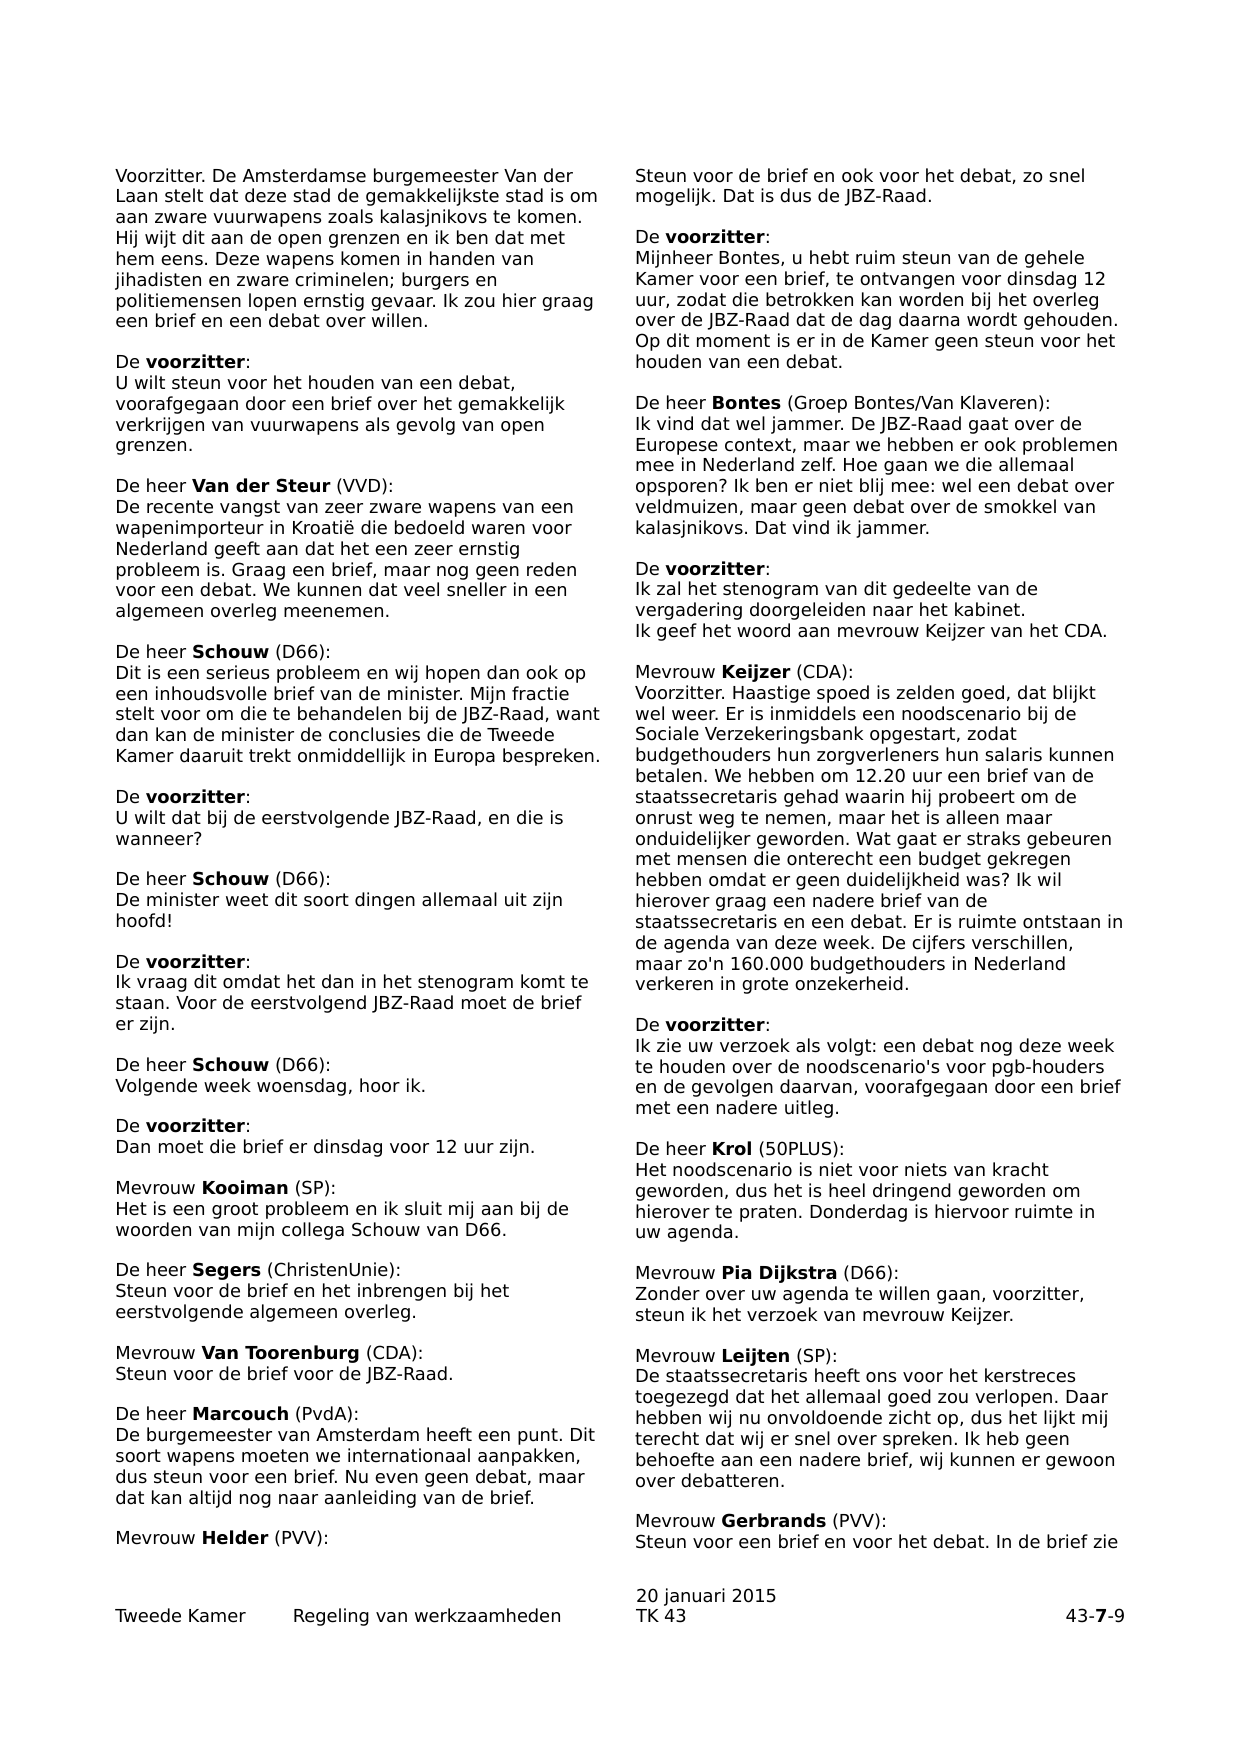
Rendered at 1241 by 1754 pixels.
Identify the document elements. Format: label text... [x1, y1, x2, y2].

text Ik vind dat wel jammer. De JBZ-Raad gaat over de Europese context, maar we hebben er ook problemen mee in Nederland zelf. Hoe gaan we die allemaal opsporen? Ik ben er niet blij mee: wel een debat over veldmuizen, maar geen debat over de smokkel van kalasjnikovs. Dat vind ik jammer. [635, 413, 1125, 538]
text De heer Schouw (D66): [115, 869, 605, 890]
text De heer Marcouch (PvdA): [115, 1404, 605, 1425]
text U wilt dat bij de eerstvolgende JBZ-Raad, en die is wanneer? [115, 807, 605, 849]
text Mevrouw Pia Dijkstra (D66): [635, 1263, 1125, 1284]
text De heer Schouw (D66): [115, 642, 605, 662]
text De heer Schouw (D66): [115, 1055, 605, 1075]
text Het is een groot probleem en ik sluit mij aan bij de woorden van mijn collega Schouw van D66. [115, 1198, 605, 1240]
text Ik zie uw verzoek als volgt: een debat nog deze week te houden over de noodscenario's voor pgb-houders en de gevolgen daarvan, voorafgegaan door een brief met een nadere uitleg. [635, 1036, 1125, 1119]
text Ik vraag dit omdat het dan in het stenogram komt te staan. Voor de eerstvolgend JBZ-Raad moet de brief er zijn. [115, 972, 605, 1035]
text De heer Krol (50PLUS): [635, 1139, 1125, 1160]
text Ik zal het stenogram van dit gedeelte van de vergadering doorgeleiden naar het kabinet. [635, 579, 1125, 621]
text De heer Bontes (Groep Bontes/Van Klaveren): [635, 393, 1125, 413]
text Mevrouw Van Toorenburg (CDA): [115, 1343, 605, 1363]
text Het noodscenario is niet voor niets van kracht geworden, dus het is heel dringend geworden om hierover te praten. Donderdag is hiervoor ruimte in uw agenda. [635, 1160, 1125, 1243]
text Mevrouw Helder (PVV): [115, 1528, 605, 1549]
text Ik geef het woord aan mevrouw Keijzer van het CDA. [635, 621, 1125, 642]
text Zonder over uw agenda te willen gaan, voorzitter, steun ik het verzoek van mevrouw Keijzer. [635, 1284, 1125, 1325]
text De voorzitter: [115, 352, 605, 373]
text Dit is een serieus probleem en wij hopen dan ook op een inhoudsvolle brief van de minister. Mijn fractie stelt voor om die te behandelen bij de JBZ-Raad, want dan kan de minister de conclusies die de Tweede Kamer daaruit trekt onmiddellijk in Europa bespreken. [115, 662, 605, 767]
text De heer Segers (ChristenUnie): [115, 1260, 605, 1281]
text De voorzitter: [635, 558, 1125, 579]
text Steun voor de brief en het inbrengen bij het eerstvolgende algemeen overleg. [115, 1281, 605, 1323]
text De staatssecretaris heeft ons voor het kerstreces toegezegd dat het allemaal goed zou verlopen. Daar hebben wij nu onvoldoende zicht op, dus het lijkt mij terecht dat wij er snel over spreken. Ik heb geen behoefte aan een nadere brief, wij kunnen er gewoon over debatteren. [635, 1366, 1125, 1491]
text De voorzitter: [115, 1116, 605, 1137]
text Voorzitter. Haastige spoed is zelden goed, dat blijkt wel weer. Er is inmiddels een noodscenario bij de Sociale Verzekeringsbank opgestart, zodat budgethouders hun zorgverleners hun salaris kunnen betalen. We hebben om 12.20 uur een brief van de staatssecretaris gehad waarin hij probeert om de onrust weg te nemen, maar het is alleen maar onduidelijker geworden. Wat gaat er straks gebeuren met mensen die onterecht een budget gekregen hebben omdat er geen duidelijkheid was? Ik wil hierover graag een nadere brief van de staatssecretaris en een debat. Er is ruimte ontstaan in de agenda van deze week. De cijfers verschillen, maar zo'n 160.000 budgethouders in Nederland verkeren in grote onzekerheid. [635, 682, 1125, 995]
text Mevrouw Kooiman (SP): [115, 1178, 605, 1198]
text Mevrouw Gerbrands (PVV): [635, 1511, 1125, 1532]
text Mevrouw Keijzer (CDA): [635, 662, 1125, 682]
text U wilt steun voor het houden van een debat, voorafgegaan door een brief over het gemakkelijk verkrijgen van vuurwapens als gevolg van open grenzen. [115, 373, 605, 456]
text Dan moet die brief er dinsdag voor 12 uur zijn. [115, 1137, 605, 1158]
text Mevrouw Leijten (SP): [635, 1345, 1125, 1366]
text Volgende week woensdag, hoor ik. [115, 1075, 605, 1096]
text De heer Van der Steur (VVD): [115, 476, 605, 497]
text De minister weet dit soort dingen allemaal uit zijn hoofd! [115, 890, 605, 931]
text De voorzitter: [635, 1015, 1125, 1036]
text Voorzitter. De Amsterdamse burgemeester Van der Laan stelt dat deze stad de gemakkelijkste stad is om aan zware vuurwapens zoals kalasjnikovs te komen. Hij wijt dit aan de open grenzen en ik ben dat met hem eens. Deze wapens komen in handen van jihadisten en zware criminelen; burgers en politiemensen lopen ernstig gevaar. Ik zou hier graag een brief en een debat over willen. [115, 165, 605, 332]
text De voorzitter: [115, 787, 605, 807]
text De voorzitter: [635, 227, 1125, 248]
text Steun voor de brief en ook voor het debat, zo snel mogelijk. Dat is dus de JBZ-Raad. [635, 165, 1125, 207]
text De voorzitter: [115, 951, 605, 972]
text De burgemeester van Amsterdam heeft een punt. Dit soort wapens moeten we internationaal aanpakken, dus steun voor een brief. Nu even geen debat, maar dat kan altijd nog naar aanleiding van de brief. [115, 1425, 605, 1508]
text De recente vangst van zeer zware wapens van een wapenimporteur in Kroatië die bedoeld waren voor Nederland geeft aan dat het een zeer ernstig probleem is. Graag een brief, maar nog geen reden voor een debat. We kunnen dat veel sneller in een algemeen overleg meenemen. [115, 497, 605, 622]
text Steun voor de brief voor de JBZ-Raad. [115, 1363, 605, 1384]
text Mijnheer Bontes, u hebt ruim steun van de gehele Kamer voor een brief, te ontvangen voor dinsdag 12 uur, zodat die betrokken kan worden bij het overleg over de JBZ-Raad dat de dag daarna wordt gehouden. Op dit moment is er in de Kamer geen steun voor het houden van een debat. [635, 248, 1125, 373]
text Steun voor een brief en voor het debat. In de brief zie [635, 1532, 1125, 1553]
